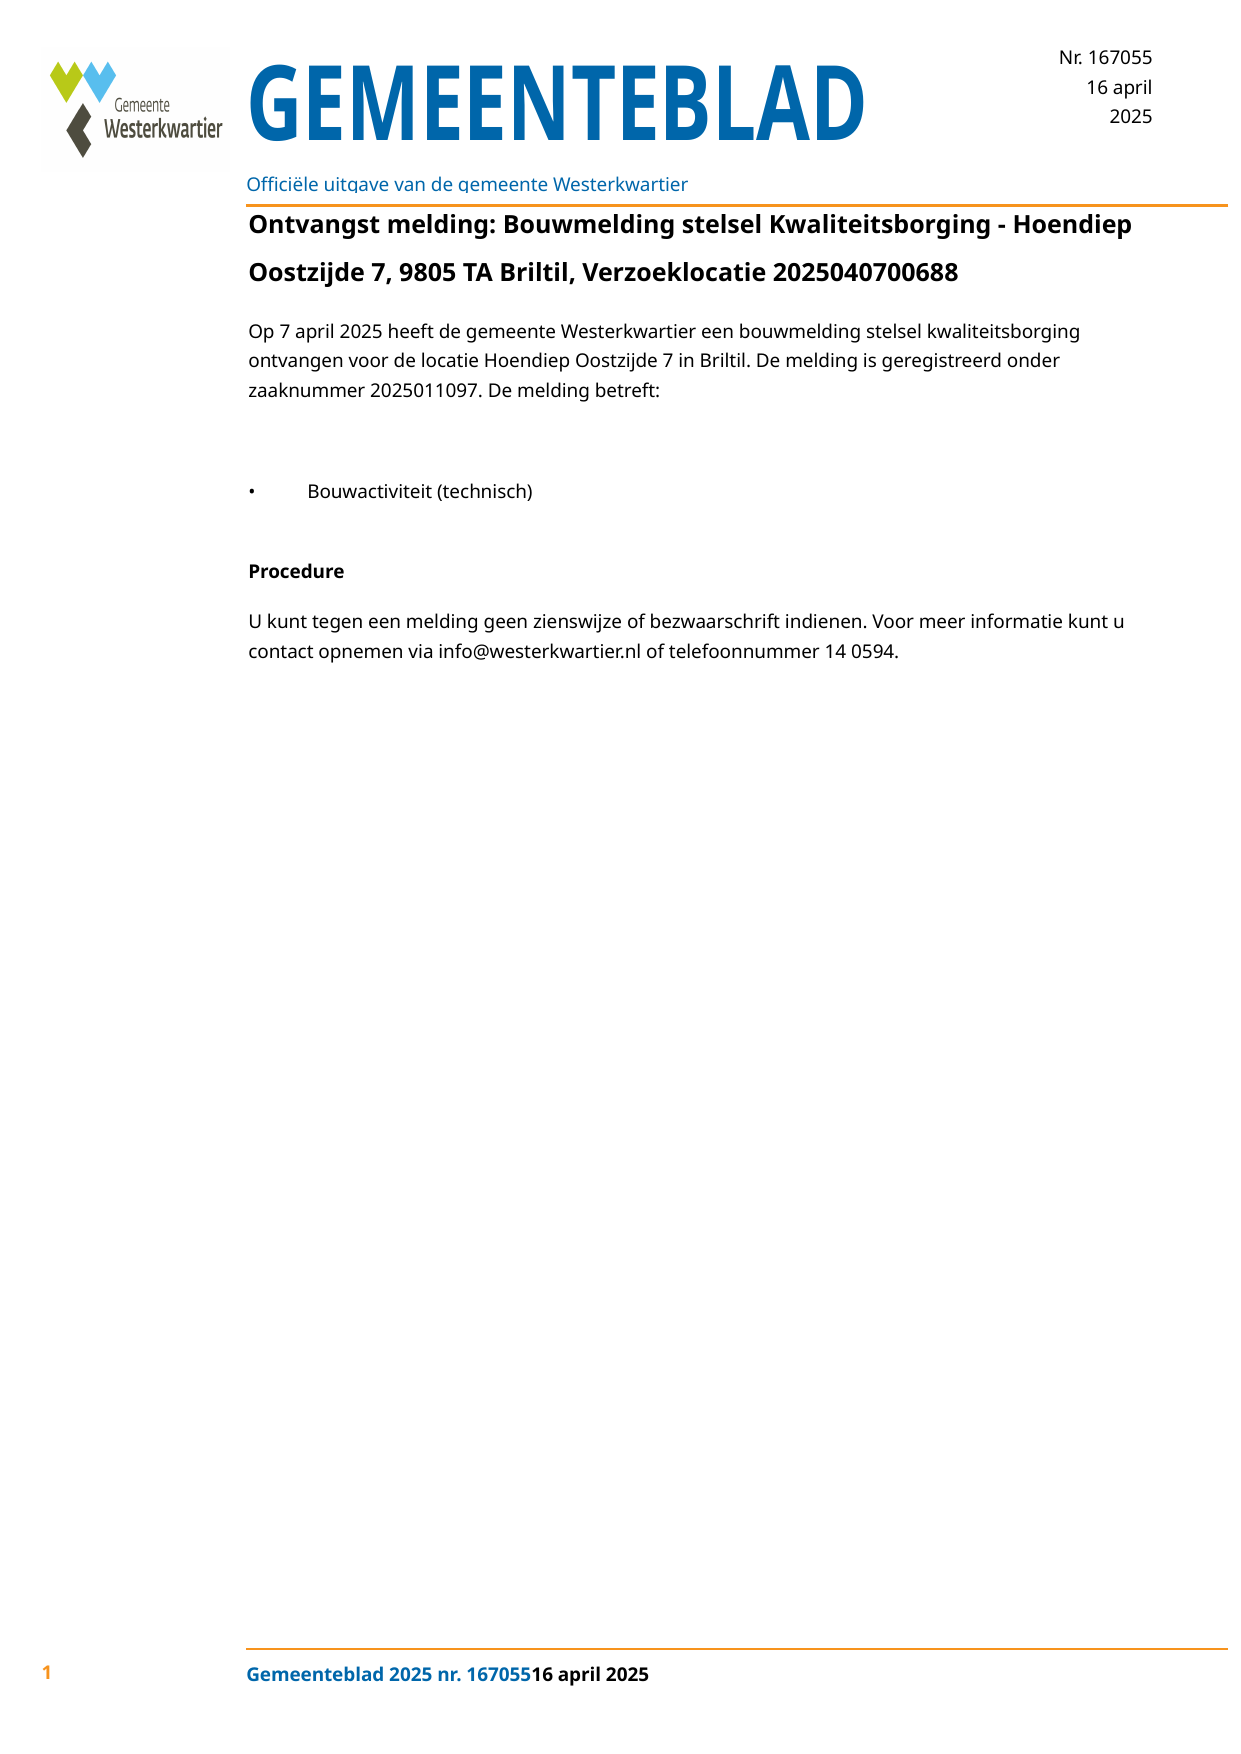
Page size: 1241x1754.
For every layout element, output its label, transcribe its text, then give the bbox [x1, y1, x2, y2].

text Procedure [248, 558, 1152, 584]
text U kunt tegen een melding geen zienswijze of bezwaarschrift indienen. Voor meer informatie kunt u contact opnemen via info@westerkwartier.nl of telefoonnummer 14 0594. [248, 608, 1152, 664]
text Op 7 april 2025 heeft de gemeente Westerkwartier een bouwmelding stelsel kwaliteitsborging ontvangen voor de locatie Hoendiep Oostzijde 7 in Briltil. De melding is geregistreerd onder zaaknummer 2025011097. De melding betreft: [248, 318, 1152, 403]
list Bouwactiviteit (technisch) [248, 478, 1152, 504]
picture [41, 47, 231, 172]
text Ontvangst melding: Bouwmelding stelsel Kwaliteitsborging - Hoendiep Oostzijde 7, 9805 TA Briltil, Verzoeklocatie 2025040700688 [248, 207, 1152, 288]
